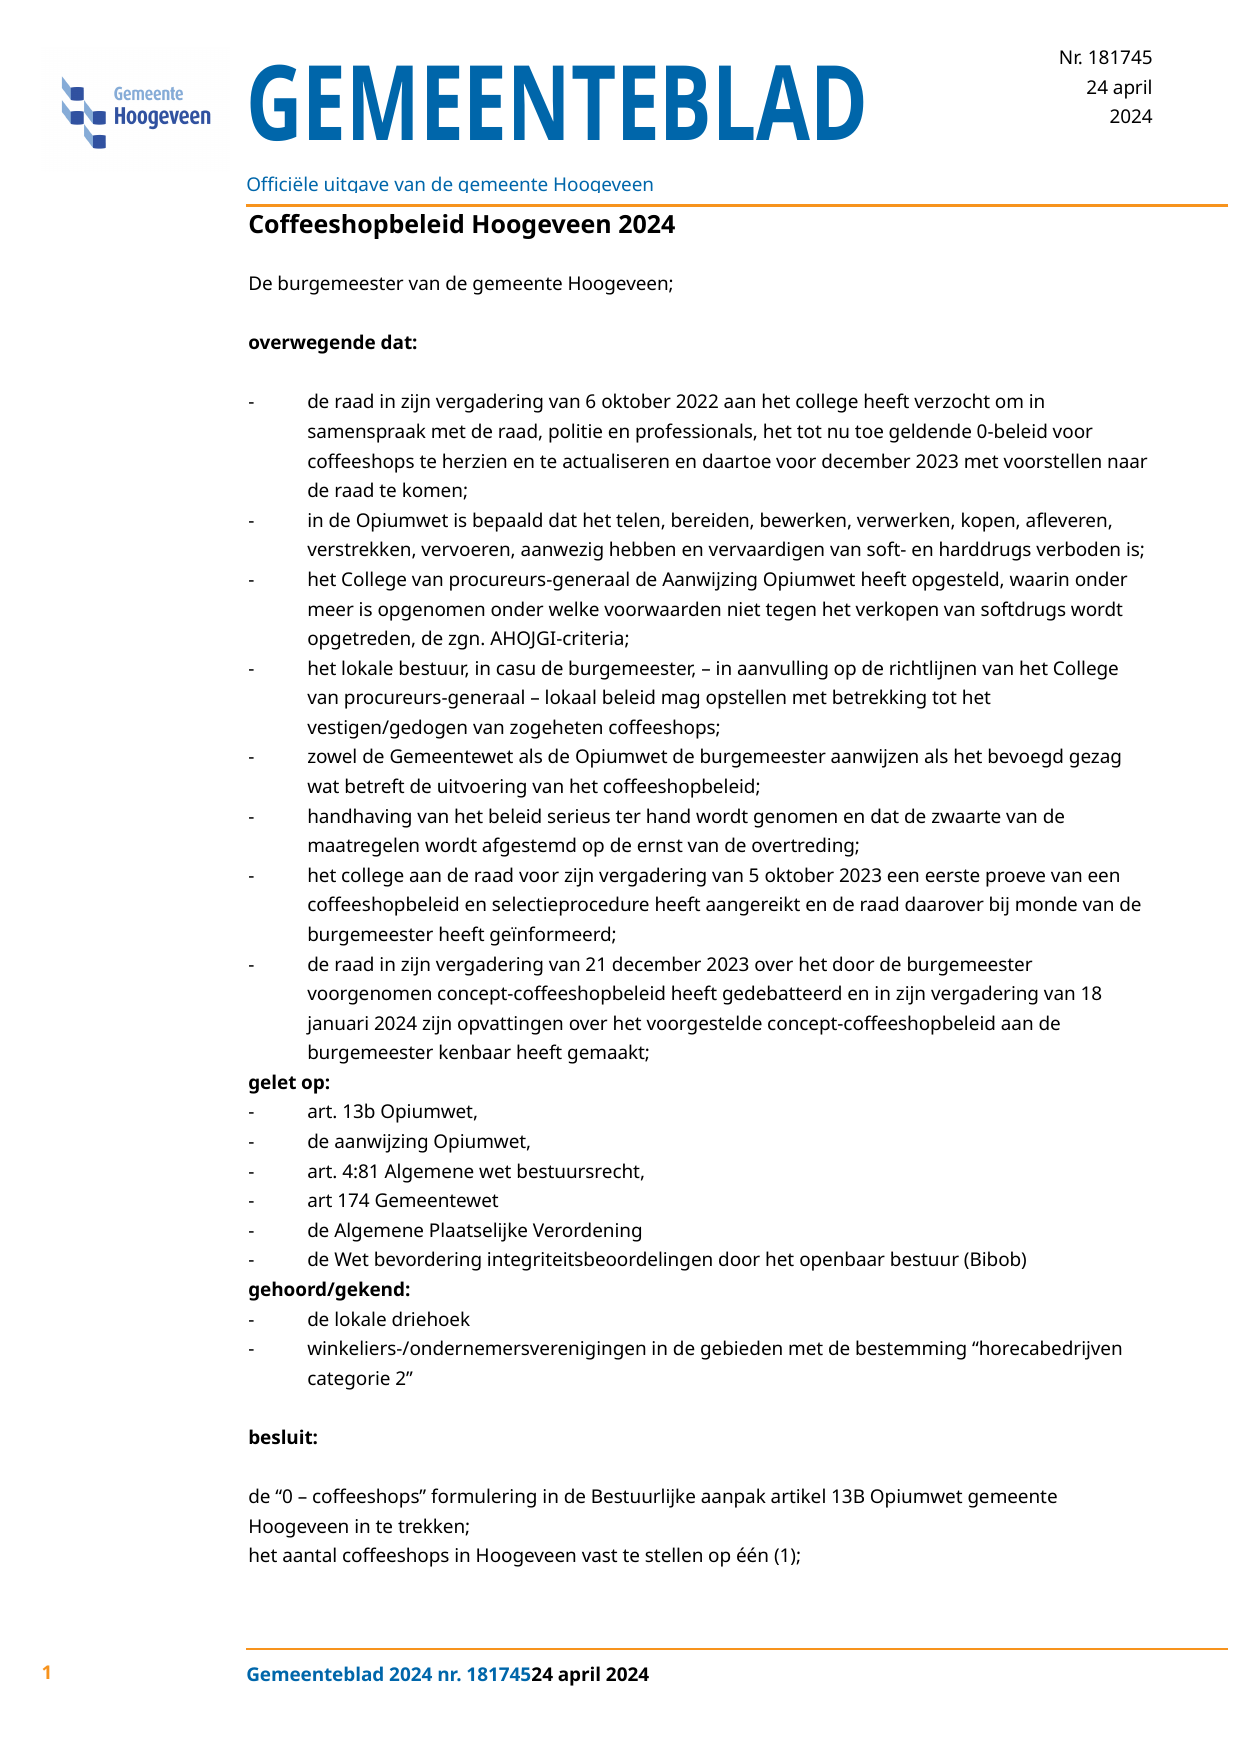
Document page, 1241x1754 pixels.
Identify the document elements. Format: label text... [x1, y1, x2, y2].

list de lokale driehoek [248, 1306, 1152, 1331]
text besluit: [248, 1424, 1152, 1450]
list in de Opiumwet is bepaald dat het telen, bereiden, bewerken, verwerken, kopen, afleveren, verstrekken, vervoeren, aanwezig hebben en vervaardigen van soft- en harddrugs verboden is; [248, 507, 1152, 562]
text De burgemeester van de gemeente Hoogeveen; [248, 270, 1152, 296]
text gelet op: [248, 1069, 1152, 1095]
list de raad in zijn vergadering van 21 december 2023 over het door de burgemeester voorgenomen concept-coffeeshopbeleid heeft gedebatteerd en in zijn vergadering van 18 januari 2024 zijn opvattingen over het voorgestelde concept-coffeeshopbeleid aan de burgemeester kenbaar heeft gemaakt; [248, 951, 1152, 1065]
list art 174 Gemeentewet [248, 1187, 1152, 1213]
text de “0 – coffeeshops” formulering in de Bestuurlijke aanpak artikel 13B Opiumwet gemeente Hoogeveen in te trekken; [248, 1483, 1152, 1538]
list winkeliers-/ondernemersverenigingen in de gebieden met de bestemming “horecabedrijven categorie 2” [248, 1335, 1152, 1391]
list zowel de Gemeentewet als de Opiumwet de burgemeester aanwijzen als het bevoegd gezag wat betreft de uitvoering van het coffeeshopbeleid; [248, 744, 1152, 799]
list art. 13b Opiumwet, [248, 1099, 1152, 1124]
list de aanwijzing Opiumwet, [248, 1128, 1152, 1154]
list het lokale bestuur, in casu de burgemeester, – in aanvulling op de richtlijnen van het College van procureurs-generaal – lokaal beleid mag opstellen met betrekking tot het vestigen/gedogen van zogeheten coffeeshops; [248, 655, 1152, 740]
list het college aan de raad voor zijn vergadering van 5 oktober 2023 een eerste proeve van een coffeeshopbeleid en selectieprocedure heeft aangereikt en de raad daarover bij monde van de burgemeester heeft geïnformeerd; [248, 862, 1152, 947]
text Coffeeshopbeleid Hoogeveen 2024 [248, 207, 1152, 241]
list de Algemene Plaatselijke Verordening [248, 1217, 1152, 1243]
list art. 4:81 Algemene wet bestuursrecht, [248, 1158, 1152, 1183]
picture [41, 47, 231, 172]
text overwegende dat: [248, 329, 1152, 355]
text gehoord/gekend: [248, 1276, 1152, 1302]
list de raad in zijn vergadering van 6 oktober 2022 aan het college heeft verzocht om in samenspraak met de raad, politie en professionals, het tot nu toe geldende 0-beleid voor coffeeshops te herzien en te actualiseren en daartoe voor december 2023 met voorstellen naar de raad te komen; [248, 389, 1152, 503]
list het College van procureurs-generaal de Aanwijzing Opiumwet heeft opgesteld, waarin onder meer is opgenomen onder welke voorwaarden niet tegen het verkopen van softdrugs wordt opgetreden, de zgn. AHOJGI-criteria; [248, 566, 1152, 651]
list de Wet bevordering integriteitsbeoordelingen door het openbaar bestuur (Bibob) [248, 1247, 1152, 1272]
list handhaving van het beleid serieus ter hand wordt genomen en dat de zwaarte van de maatregelen wordt afgestemd op de ernst van de overtreding; [248, 803, 1152, 858]
text het aantal coffeeshops in Hoogeveen vast te stellen op één (1); [248, 1542, 1152, 1568]
